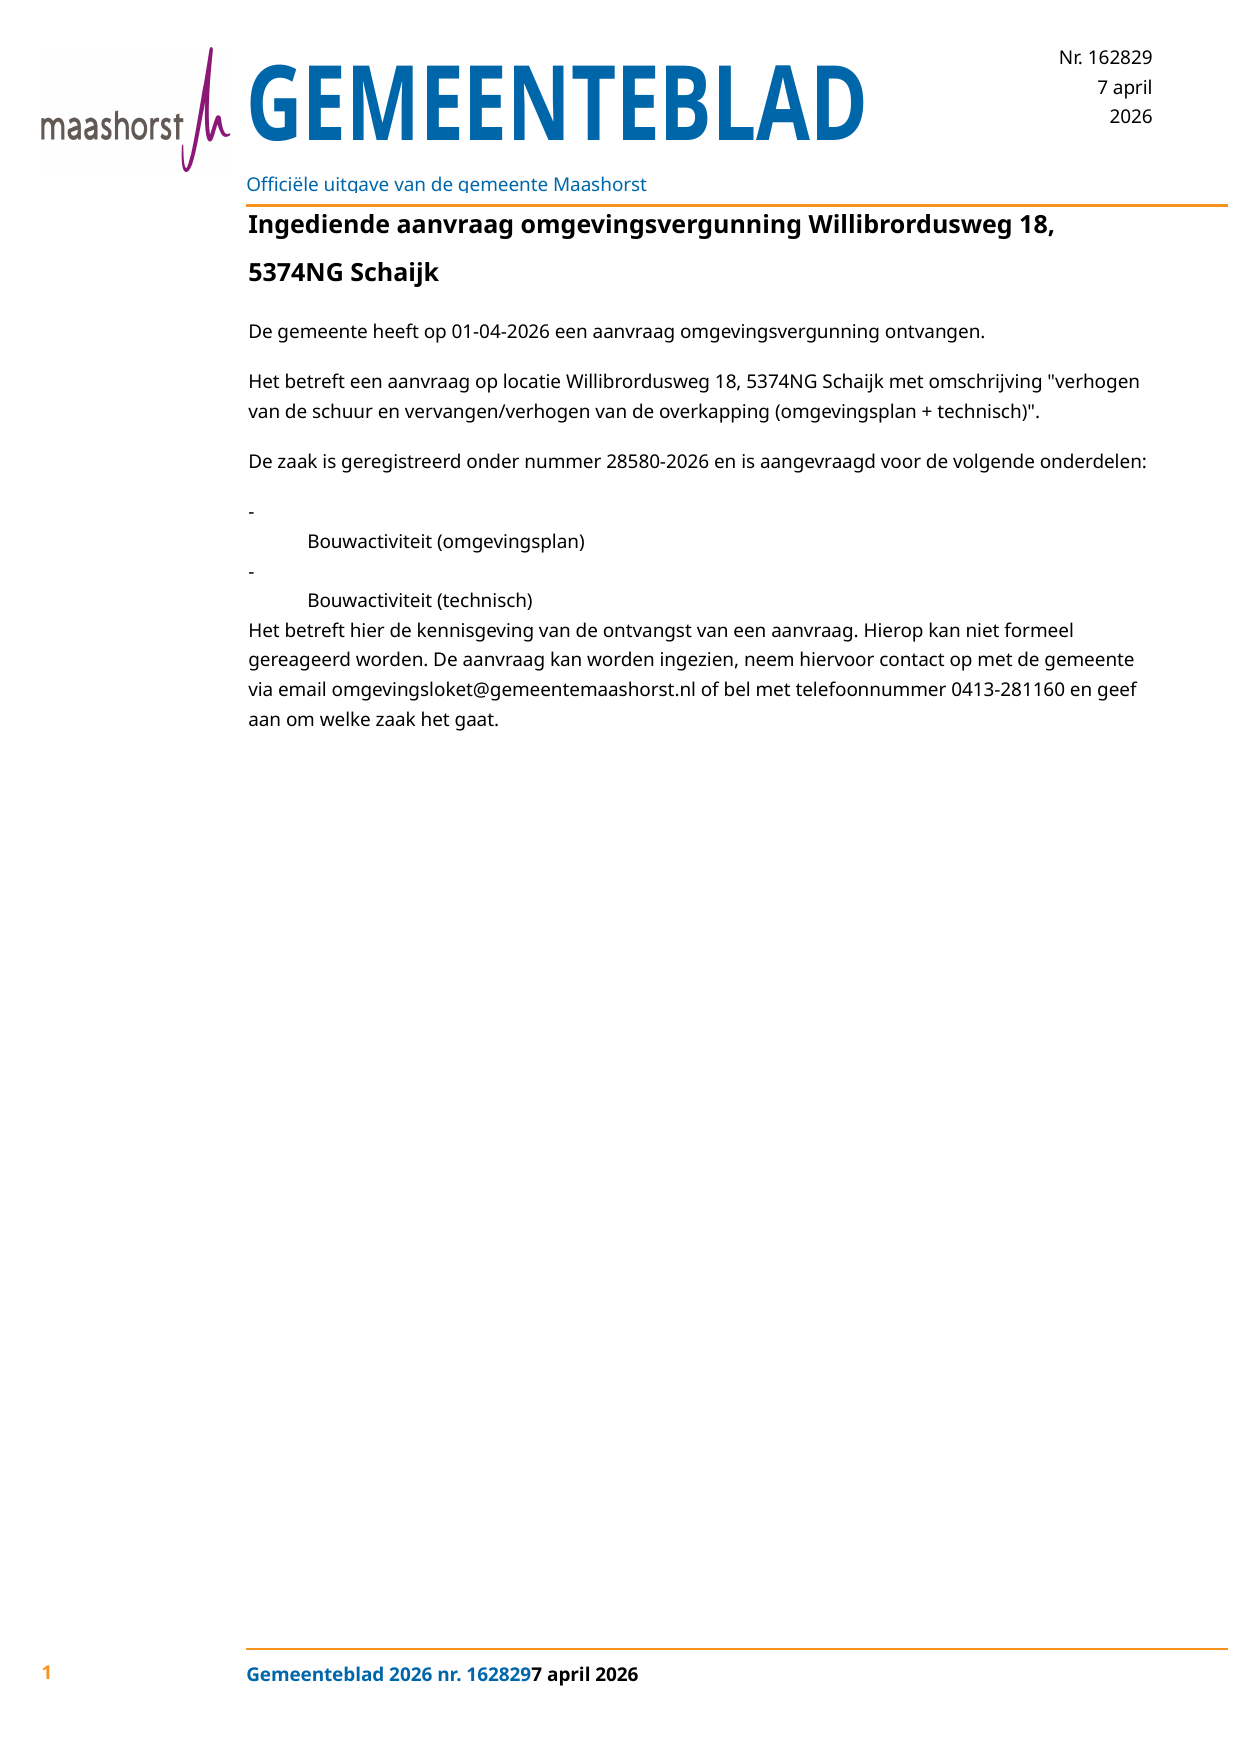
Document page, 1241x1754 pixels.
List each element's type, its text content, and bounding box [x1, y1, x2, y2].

text Ingediende aanvraag omgevingsvergunning Willibrordusweg 18, 5374NG Schaijk [248, 207, 1152, 288]
text De gemeente heeft op 01-04-2026 een aanvraag omgevingsvergunning ontvangen. [248, 318, 1152, 344]
picture [41, 47, 231, 172]
text Het betreft hier de kennisgeving van de ontvangst van een aanvraag. Hierop kan niet formeel gereageerd worden. De aanvraag kan worden ingezien, neem hiervoor contact op met de gemeente via email omgevingsloket@gemeentemaashorst.nl of bel met telefoonnummer 0413-281160 en geef aan om welke zaak het gaat. [248, 617, 1152, 732]
list Bouwactiviteit (technisch) [248, 587, 1152, 613]
text Het betreft een aanvraag op locatie Willibrordusweg 18, 5374NG Schaijk met omschrijving "verhogen van de schuur en vervangen/verhogen van de overkapping (omgevingsplan + technisch)". [248, 368, 1152, 424]
list Bouwactiviteit (omgevingsplan) [248, 528, 1152, 554]
text De zaak is geregistreerd onder nummer 28580-2026 en is aangevraagd voor de volgende onderdelen: [248, 448, 1152, 474]
